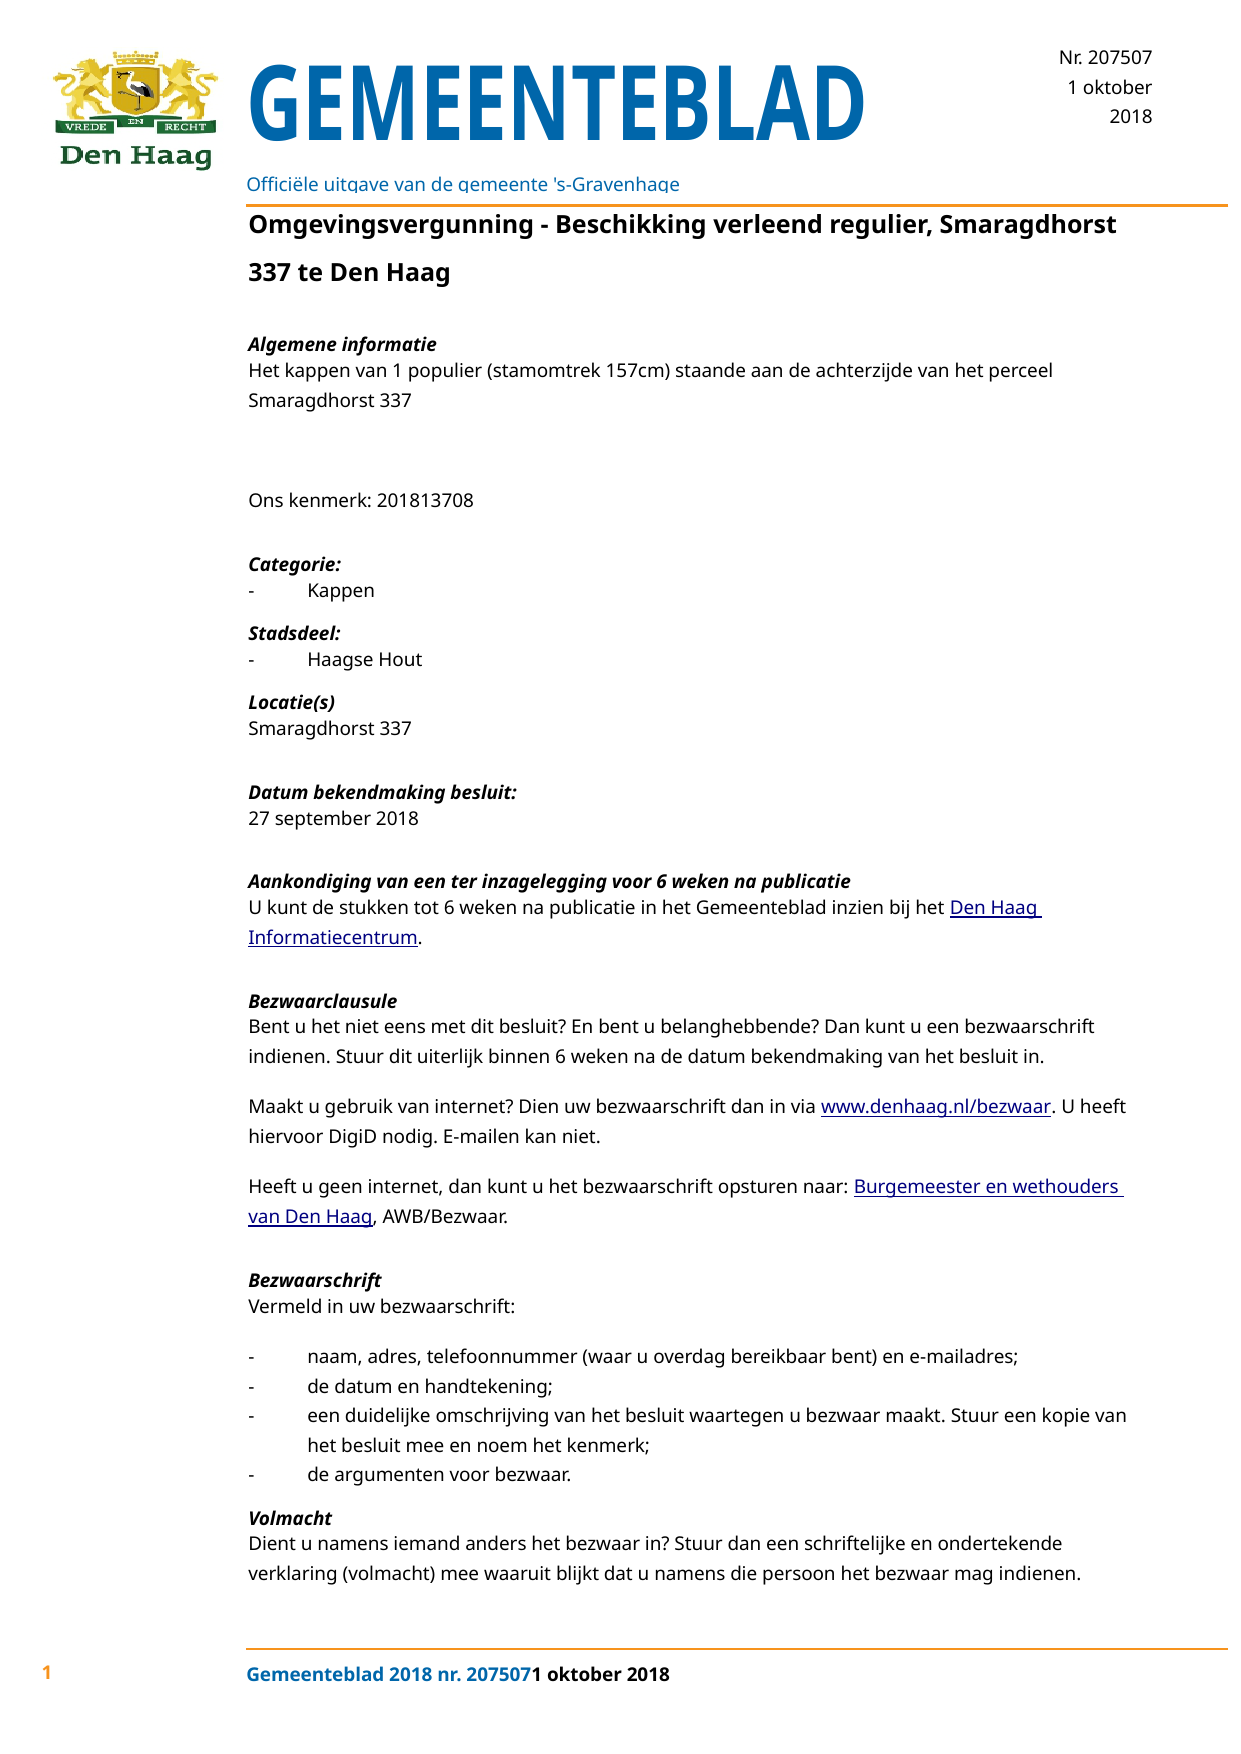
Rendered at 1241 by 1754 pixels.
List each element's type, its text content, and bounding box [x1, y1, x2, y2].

text Maakt u gebruik van internet? Dien uw bezwaarschrift dan in via www.denhaag.nl/bezwaar. U heeft hiervoor DigiD nodig. E-mailen kan niet. [248, 1094, 1152, 1149]
list Kappen [248, 577, 1152, 603]
text Aankondiging van een ter inzagelegging voor 6 weken na publicatie [248, 869, 1152, 894]
text Categorie: [248, 552, 1152, 577]
picture [41, 47, 231, 172]
text Datum bekendmaking besluit: [248, 779, 1152, 805]
text Bezwaarclausule [248, 988, 1152, 1014]
text Heeft u geen internet, dan kunt u het bezwaarschrift opsturen naar: Burgemeester en wethouders van Den Haag, AWB/Bezwaar. [248, 1174, 1152, 1229]
text Smaragdhorst 337 [248, 715, 1152, 741]
text Dient u namens iemand anders het bezwaar in? Stuur dan een schriftelijke en ondertekende verklaring (volmacht) mee waaruit blijkt dat u namens die persoon het bezwaar mag indienen. [248, 1531, 1152, 1586]
text Bent u het niet eens met dit besluit? En bent u belanghebbende? Dan kunt u een bezwaarschrift indienen. Stuur dit uiterlijk binnen 6 weken na de datum bekendmaking van het besluit in. [248, 1014, 1152, 1069]
text Volmacht [248, 1505, 1152, 1531]
list Haagse Hout [248, 646, 1152, 672]
text U kunt de stukken tot 6 weken na publicatie in het Gemeenteblad inzien bij het Den Haag Informatiecentrum. [248, 894, 1152, 950]
text Stadsdeel: [248, 620, 1152, 646]
text Vermeld in uw bezwaarschrift: [248, 1293, 1152, 1319]
list de datum en handtekening; [248, 1373, 1152, 1399]
text Bezwaarschrift [248, 1267, 1152, 1293]
text Ons kenmerk: 201813708 [248, 488, 1152, 513]
text Locatie(s) [248, 689, 1152, 715]
list de argumenten voor bezwaar. [248, 1462, 1152, 1487]
text Omgevingsvergunning - Beschikking verleend regulier, Smaragdhorst 337 te Den Haag [248, 207, 1152, 288]
text Het kappen van 1 populier (stamomtrek 157cm) staande aan de achterzijde van het perceel Smaragdhorst 337 [248, 357, 1152, 412]
text 27 september 2018 [248, 805, 1152, 830]
list naam, adres, telefoonnummer (waar u overdag bereikbaar bent) en e-mailadres; [248, 1343, 1152, 1369]
list een duidelijke omschrijving van het besluit waartegen u bezwaar maakt. Stuur een kopie van het besluit mee en noem het kenmerk; [248, 1402, 1152, 1458]
text Algemene informatie [248, 331, 1152, 357]
